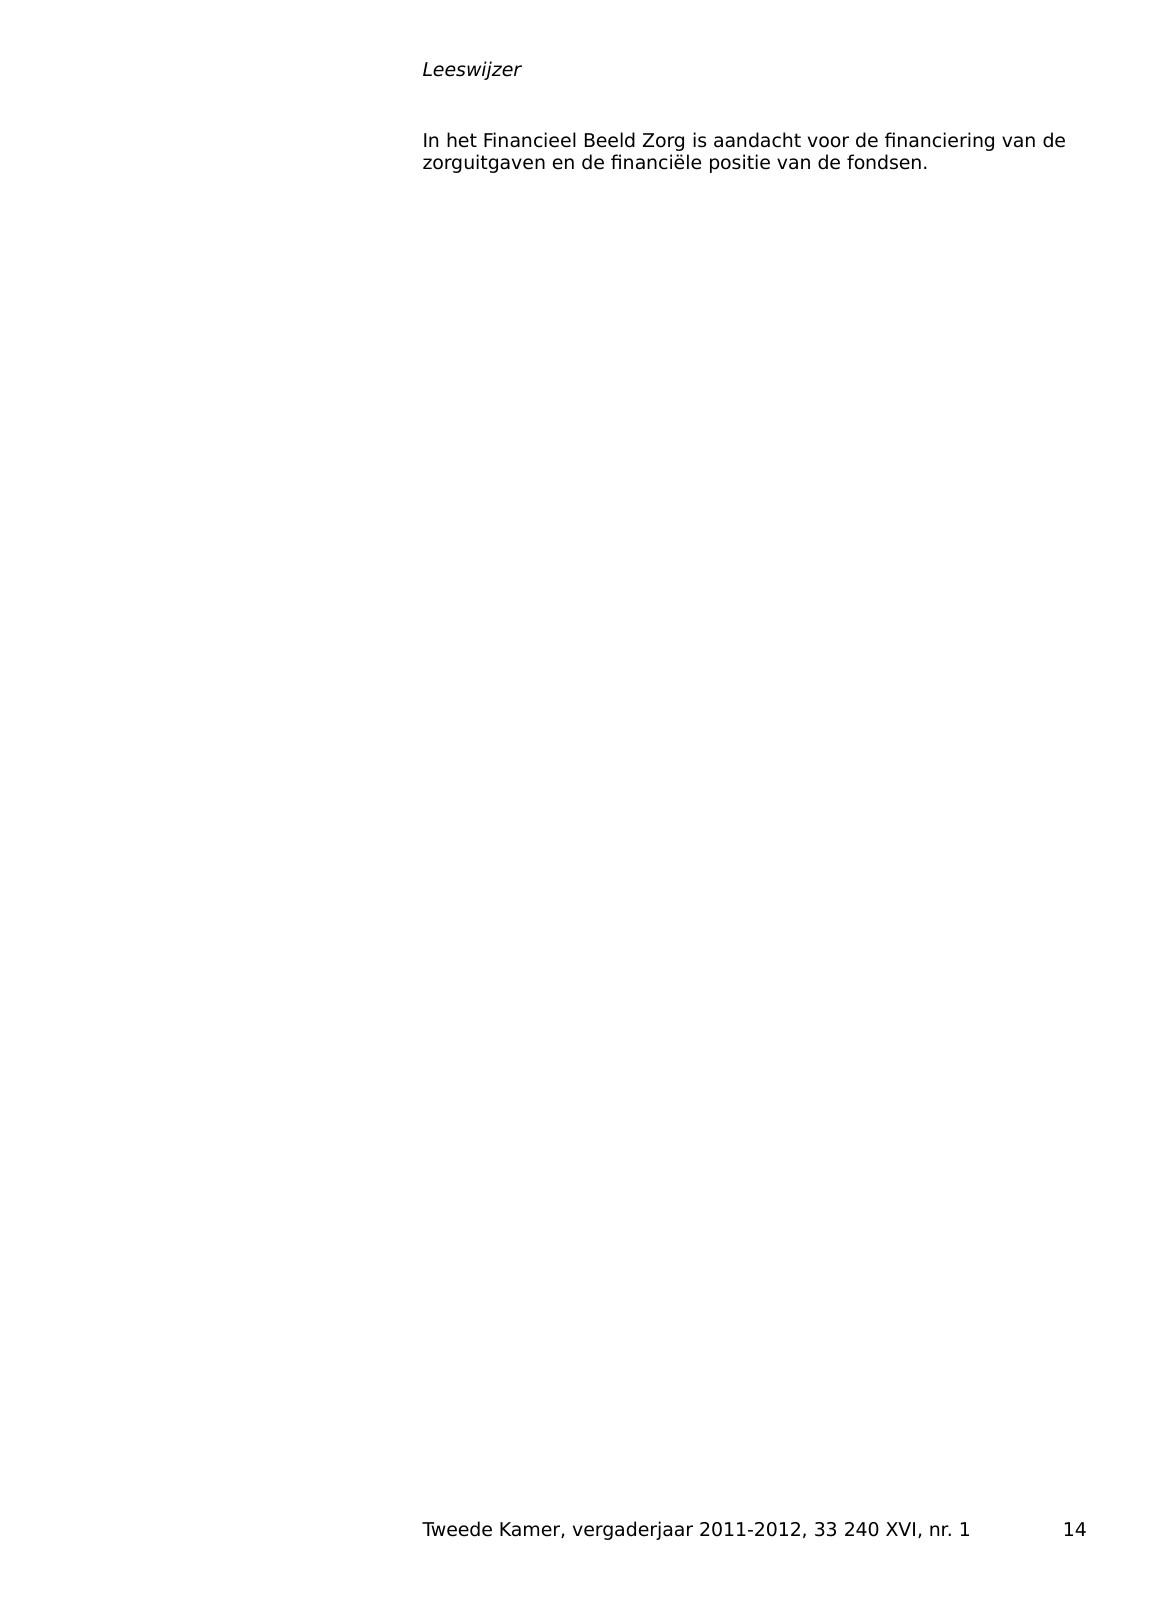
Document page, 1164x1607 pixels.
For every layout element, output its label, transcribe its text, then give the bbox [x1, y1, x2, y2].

text In het Financieel Beeld Zorg is aandacht voor de financiering van de zorguitgaven en de financiële positie van de fondsen. [422, 130, 1087, 174]
